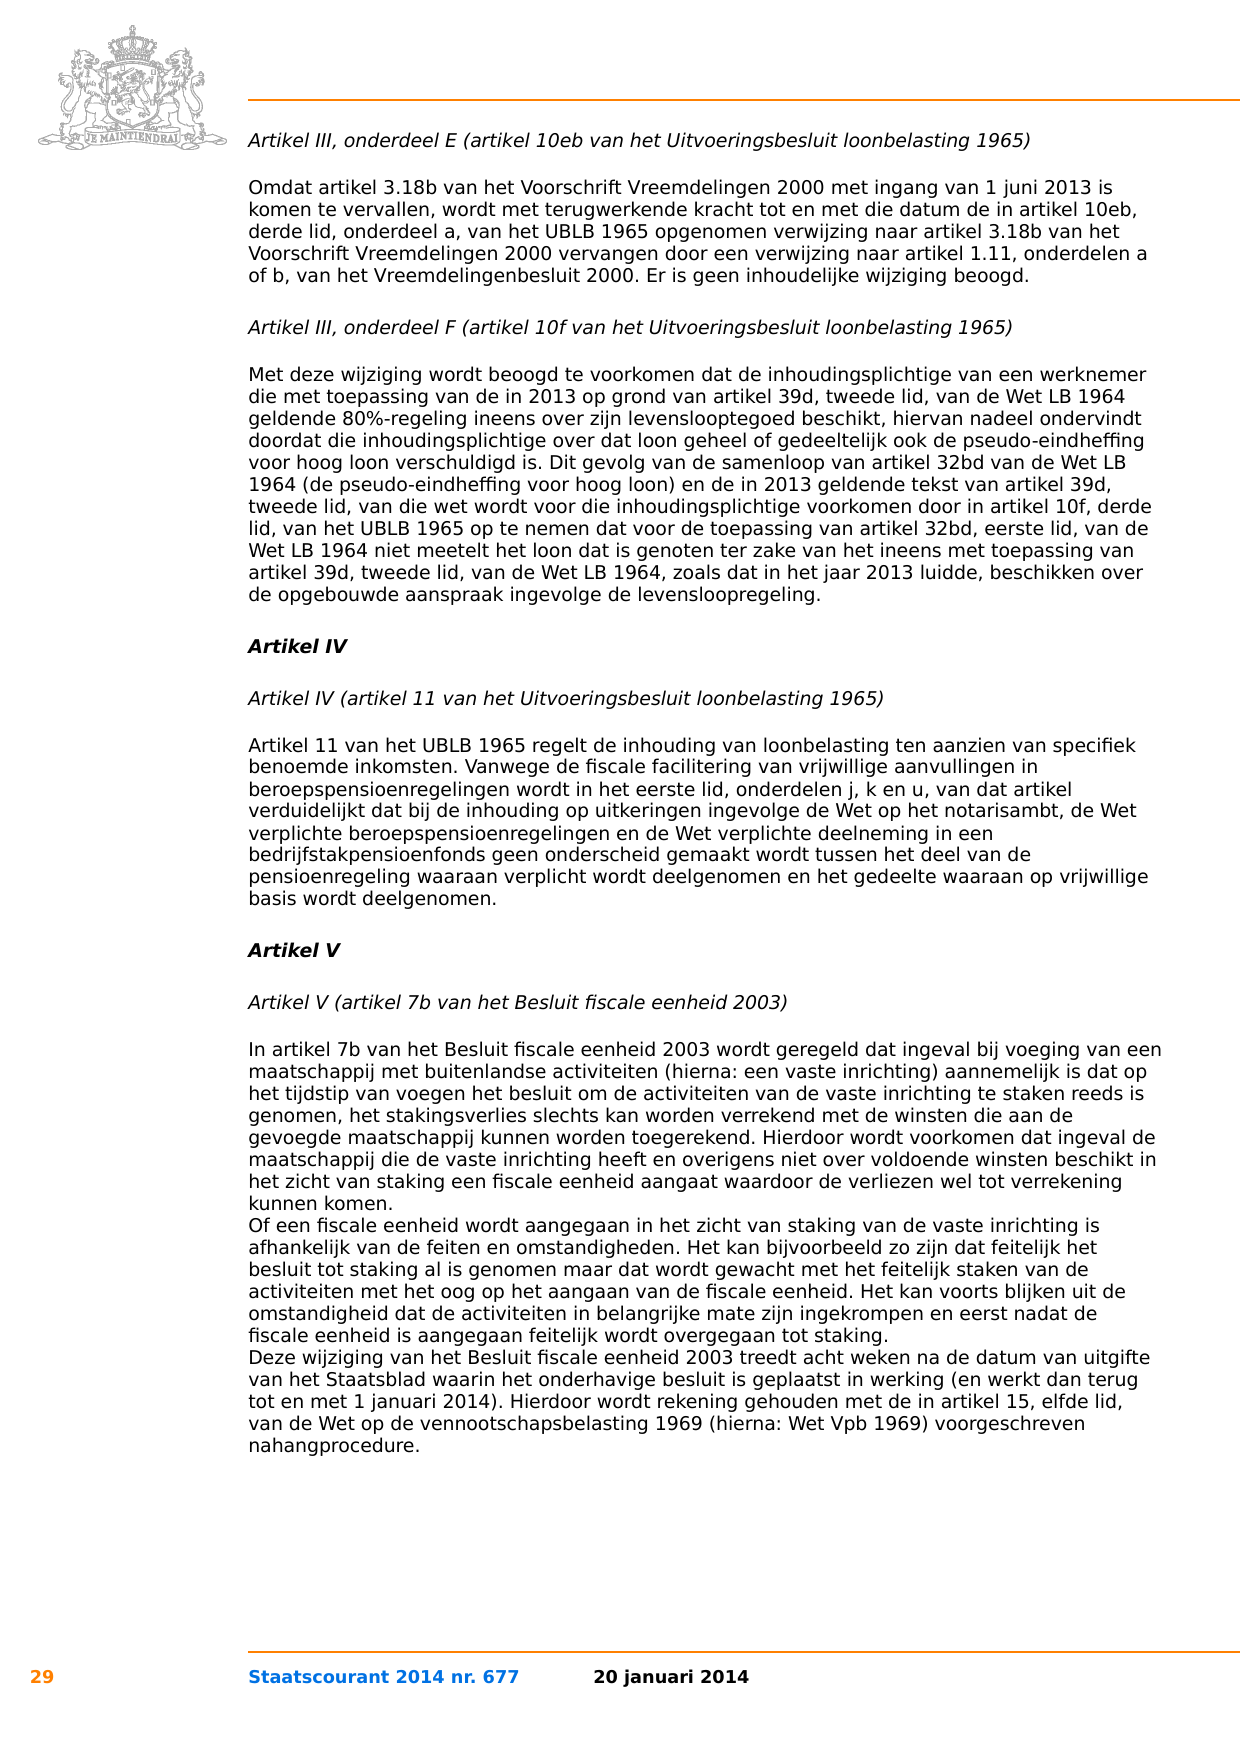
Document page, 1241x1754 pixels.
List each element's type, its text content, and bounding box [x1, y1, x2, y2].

picture [38, 25, 227, 150]
subtitle Artikel IV (artikel 11 van het Uitvoeringsbesluit loonbelasting 1965) [248, 687, 1163, 709]
subtitle Artikel III, onderdeel F (artikel 10f van het Uitvoeringsbesluit loonbelasting 1965) [248, 317, 1163, 339]
text Artikel 11 van het UBLB 1965 regelt de inhouding van loonbelasting ten aanzien van specifiek benoemde inkomsten. Vanwege de fiscale facilitering van vrijwillige aanvullingen in beroepspensioenregelingen wordt in het eerste lid, onderdelen j, k en u, van dat artikel verduidelijkt dat bij de inhouding op uitkeringen ingevolge de Wet op het notarisambt, de Wet verplichte beroepspensioenregelingen en de Wet verplichte deelneming in een bedrijfstakpensioenfonds geen onderscheid gemaakt wordt tussen het deel van de pensioenregeling waaraan verplicht wordt deelgenomen en het gedeelte waaraan op vrijwillige basis wordt deelgenomen. [248, 734, 1163, 910]
subtitle Artikel V [248, 940, 1163, 962]
subtitle Artikel III, onderdeel E (artikel 10eb van het Uitvoeringsbesluit loonbelasting 1965) [248, 130, 1163, 152]
text Of een fiscale eenheid wordt aangegaan in het zicht van staking van de vaste inrichting is afhankelijk van de feiten en omstandigheden. Het kan bijvoorbeeld zo zijn dat feitelijk het besluit tot staking al is genomen maar dat wordt gewacht met het feitelijk staken van de activiteiten met het oog op het aangaan van de fiscale eenheid. Het kan voorts blijken uit de omstandigheid dat de activiteiten in belangrijke mate zijn ingekrompen en eerst nadat de fiscale eenheid is aangegaan feitelijk wordt overgegaan tot staking. [248, 1215, 1163, 1347]
text In artikel 7b van het Besluit fiscale eenheid 2003 wordt geregeld dat ingeval bij voeging van een maatschappij met buitenlandse activiteiten (hierna: een vaste inrichting) aannemelijk is dat op het tijdstip van voegen het besluit om de activiteiten van de vaste inrichting te staken reeds is genomen, het stakingsverlies slechts kan worden verrekend met de winsten die aan de gevoegde maatschappij kunnen worden toegerekend. Hierdoor wordt voorkomen dat ingeval de maatschappij die de vaste inrichting heeft en overigens niet over voldoende winsten beschikt in het zicht van staking een fiscale eenheid aangaat waardoor de verliezen wel tot verrekening kunnen komen. [248, 1039, 1163, 1215]
text Omdat artikel 3.18b van het Voorschrift Vreemdelingen 2000 met ingang van 1 juni 2013 is komen te vervallen, wordt met terugwerkende kracht tot en met die datum de in artikel 10eb, derde lid, onderdeel a, van het UBLB 1965 opgenomen verwijzing naar artikel 3.18b van het Voorschrift Vreemdelingen 2000 vervangen door een verwijzing naar artikel 1.11, onderdelen a of b, van het Vreemdelingenbesluit 2000. Er is geen inhoudelijke wijziging beoogd. [248, 177, 1163, 287]
subtitle Artikel IV [248, 636, 1163, 657]
text Met deze wijziging wordt beoogd te voorkomen dat de inhoudingsplichtige van een werknemer die met toepassing van de in 2013 op grond van artikel 39d, tweede lid, van de Wet LB 1964 geldende 80%-regeling ineens over zijn levenslooptegoed beschikt, hiervan nadeel ondervindt doordat die inhoudingsplichtige over dat loon geheel of gedeeltelijk ook de pseudo-eindheffing voor hoog loon verschuldigd is. Dit gevolg van de samenloop van artikel 32bd van de Wet LB 1964 (de pseudo-eindheffing voor hoog loon) en de in 2013 geldende tekst van artikel 39d, tweede lid, van die wet wordt voor die inhoudingsplichtige voorkomen door in artikel 10f, derde lid, van het UBLB 1965 op te nemen dat voor de toepassing van artikel 32bd, eerste lid, van de Wet LB 1964 niet meetelt het loon dat is genoten ter zake van het ineens met toepassing van artikel 39d, tweede lid, van de Wet LB 1964, zoals dat in het jaar 2013 luidde, beschikken over de opgebouwde aanspraak ingevolge de levensloopregeling. [248, 364, 1163, 606]
subtitle Artikel V (artikel 7b van het Besluit fiscale eenheid 2003) [248, 992, 1163, 1014]
text Deze wijziging van het Besluit fiscale eenheid 2003 treedt acht weken na de datum van uitgifte van het Staatsblad waarin het onderhavige besluit is geplaatst in werking (en werkt dan terug tot en met 1 januari 2014). Hierdoor wordt rekening gehouden met de in artikel 15, elfde lid, van de Wet op de vennootschapsbelasting 1969 (hierna: Wet Vpb 1969) voorgeschreven nahangprocedure. [248, 1347, 1163, 1457]
